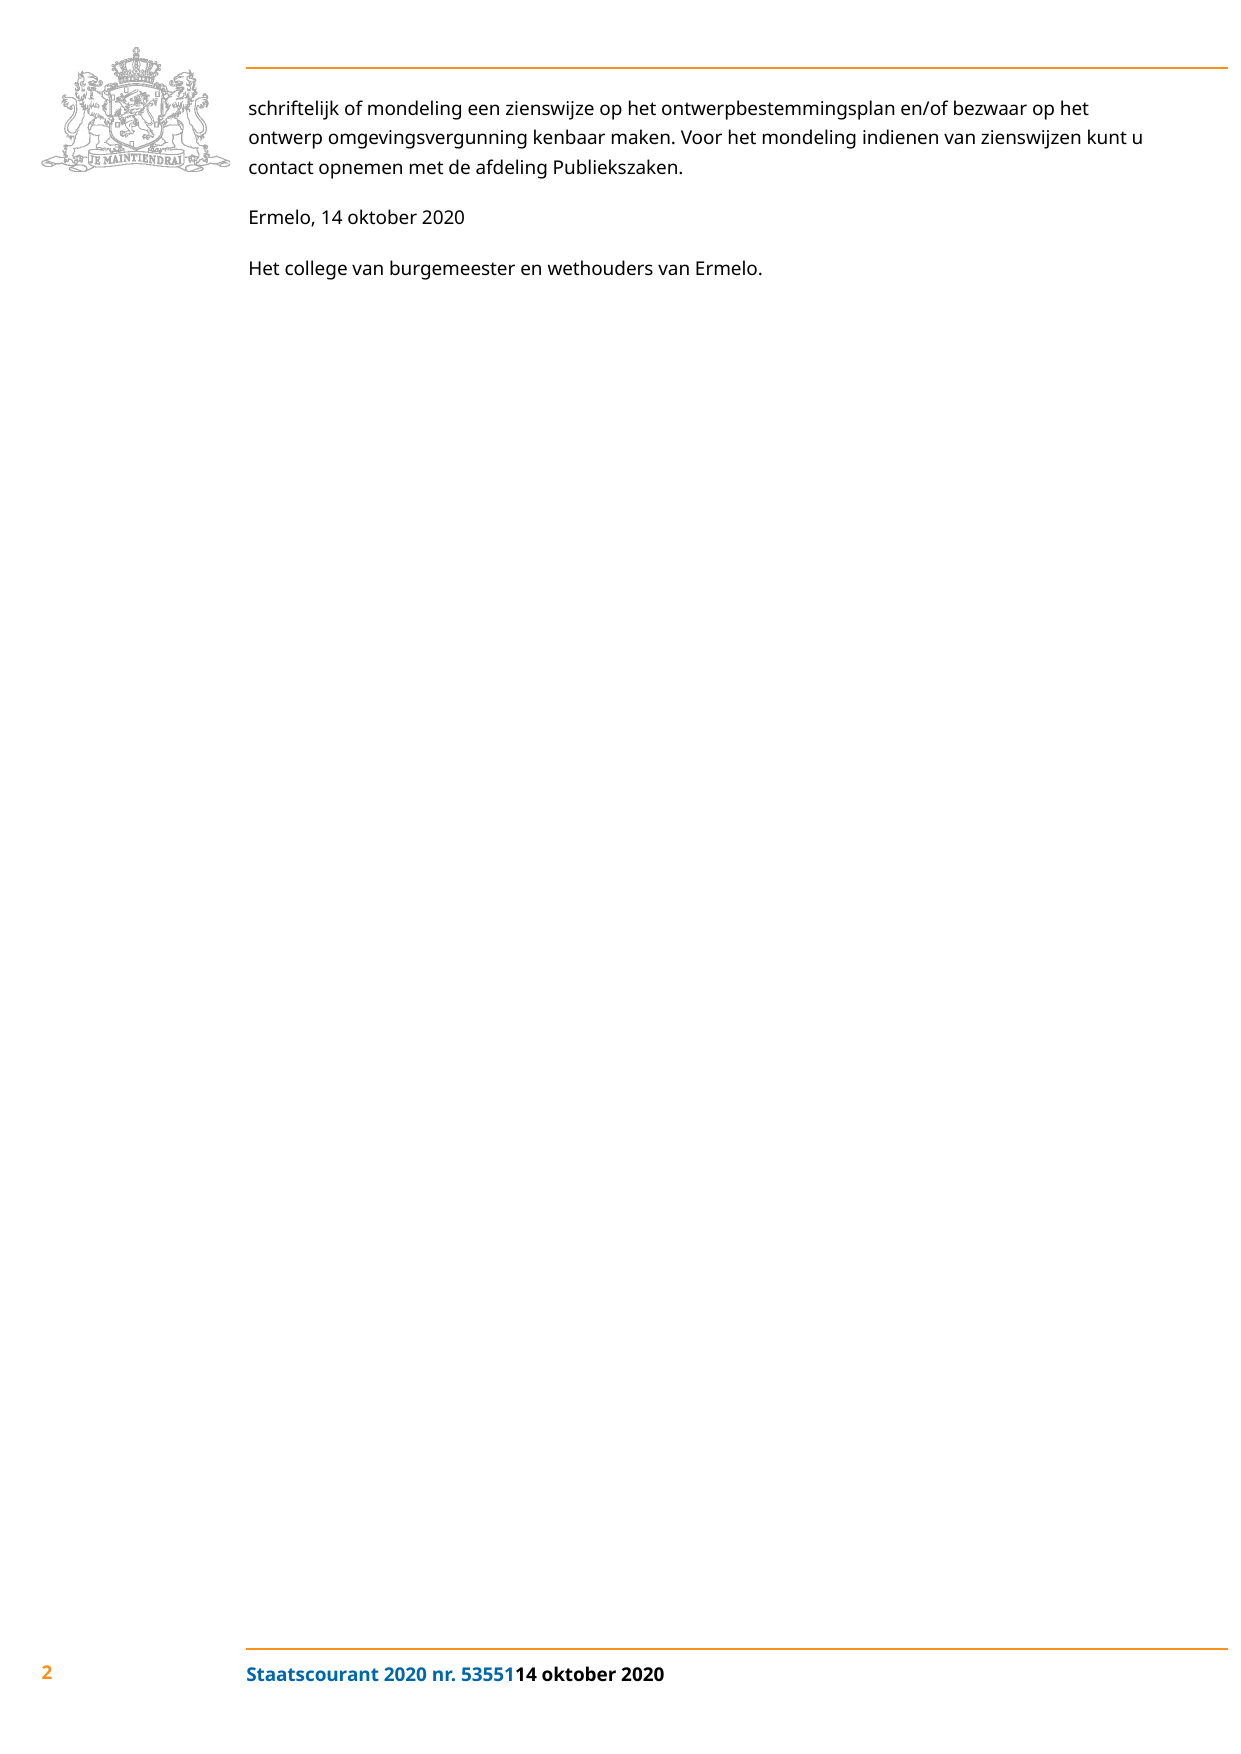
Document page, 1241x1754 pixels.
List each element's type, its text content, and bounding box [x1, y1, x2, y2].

text Het college van burgemeester en wethouders van Ermelo. [248, 255, 1152, 281]
text schriftelijk of mondeling een zienswijze op het ontwerpbestemmingsplan en/of bezwaar op het ontwerp omgevingsvergunning kenbaar maken. Voor het mondeling indienen van zienswijzen kunt u contact opnemen met de afdeling Publiekszaken. [248, 95, 1152, 180]
text Ermelo, 14 oktober 2020 [248, 204, 1152, 230]
picture [41, 47, 231, 172]
